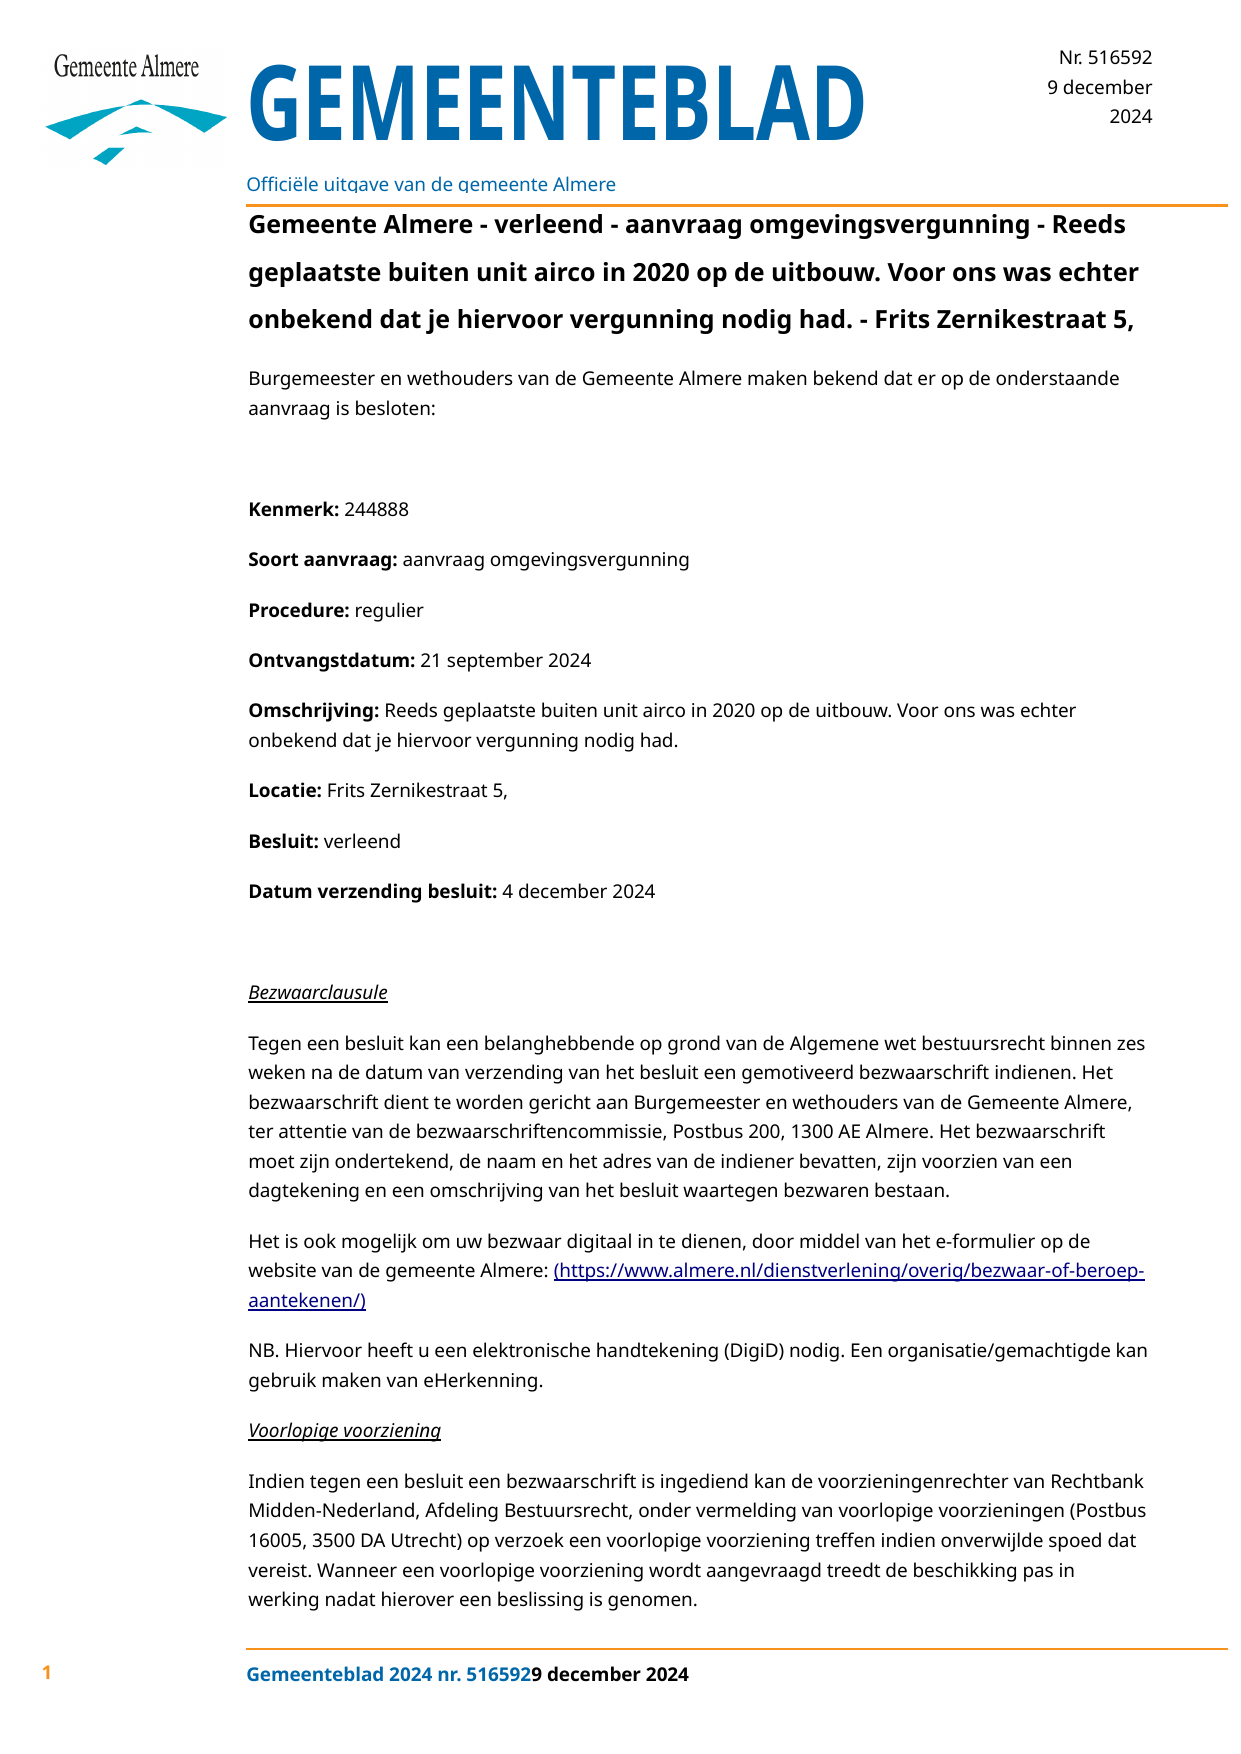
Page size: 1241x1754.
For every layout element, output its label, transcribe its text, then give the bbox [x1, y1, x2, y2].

text Gemeente Almere - verleend - aanvraag omgevingsvergunning - Reeds geplaatste buiten unit airco in 2020 op de uitbouw. Voor ons was echter onbekend dat je hiervoor vergunning nodig had. - Frits Zernikestraat 5, [248, 207, 1152, 336]
text Bezwaarclausule [248, 979, 1152, 1005]
text Locatie: Frits Zernikestraat 5, [248, 778, 1152, 803]
text Burgemeester en wethouders van de Gemeente Almere maken bekend dat er op de onderstaande aanvraag is besloten: [248, 366, 1152, 421]
text Ontvangstdatum: 21 september 2024 [248, 647, 1152, 673]
picture [41, 47, 231, 172]
text Het is ook mogelijk om uw bezwaar digitaal in te dienen, door middel van het e-formulier op de website van de gemeente Almere: (https://www.almere.nl/dienstverlening/overig/bezwaar-of-beroep-aantekenen/) [248, 1228, 1152, 1313]
text Procedure: regulier [248, 597, 1152, 622]
text NB. Hiervoor heeft u een elektronische handtekening (DigiD) nodig. Een organisatie/gemachtigde kan gebruik maken van eHerkenning. [248, 1338, 1152, 1393]
text Soort aanvraag: aanvraag omgevingsvergunning [248, 546, 1152, 572]
text Datum verzending besluit: 4 december 2024 [248, 878, 1152, 904]
text Kenmerk: 244888 [248, 496, 1152, 522]
text Indien tegen een besluit een bezwaarschrift is ingediend kan de voorzieningenrechter van Rechtbank Midden-Nederland, Afdeling Bestuursrecht, onder vermelding van voorlopige voorzieningen (Postbus 16005, 3500 DA Utrecht) op verzoek een voorlopige voorziening treffen indien onverwijlde spoed dat vereist. Wanneer een voorlopige voorziening wordt aangevraagd treedt de beschikking pas in werking nadat hierover een beslissing is genomen. [248, 1468, 1152, 1612]
text Tegen een besluit kan een belanghebbende op grond van de Algemene wet bestuursrecht binnen zes weken na de datum van verzending van het besluit een gemotiveerd bezwaarschrift indienen. Het bezwaarschrift dient te worden gericht aan Burgemeester en wethouders van de Gemeente Almere, ter attentie van de bezwaarschriftencommissie, Postbus 200, 1300 AE Almere. Het bezwaarschrift moet zijn ondertekend, de naam en het adres van de indiener bevatten, zijn voorzien van een dagtekening en een omschrijving van het besluit waartegen bezwaren bestaan. [248, 1030, 1152, 1203]
text Omschrijving: Reeds geplaatste buiten unit airco in 2020 op de uitbouw. Voor ons was echter onbekend dat je hiervoor vergunning nodig had. [248, 698, 1152, 753]
text Voorlopige voorziening [248, 1418, 1152, 1443]
text Besluit: verleend [248, 828, 1152, 854]
